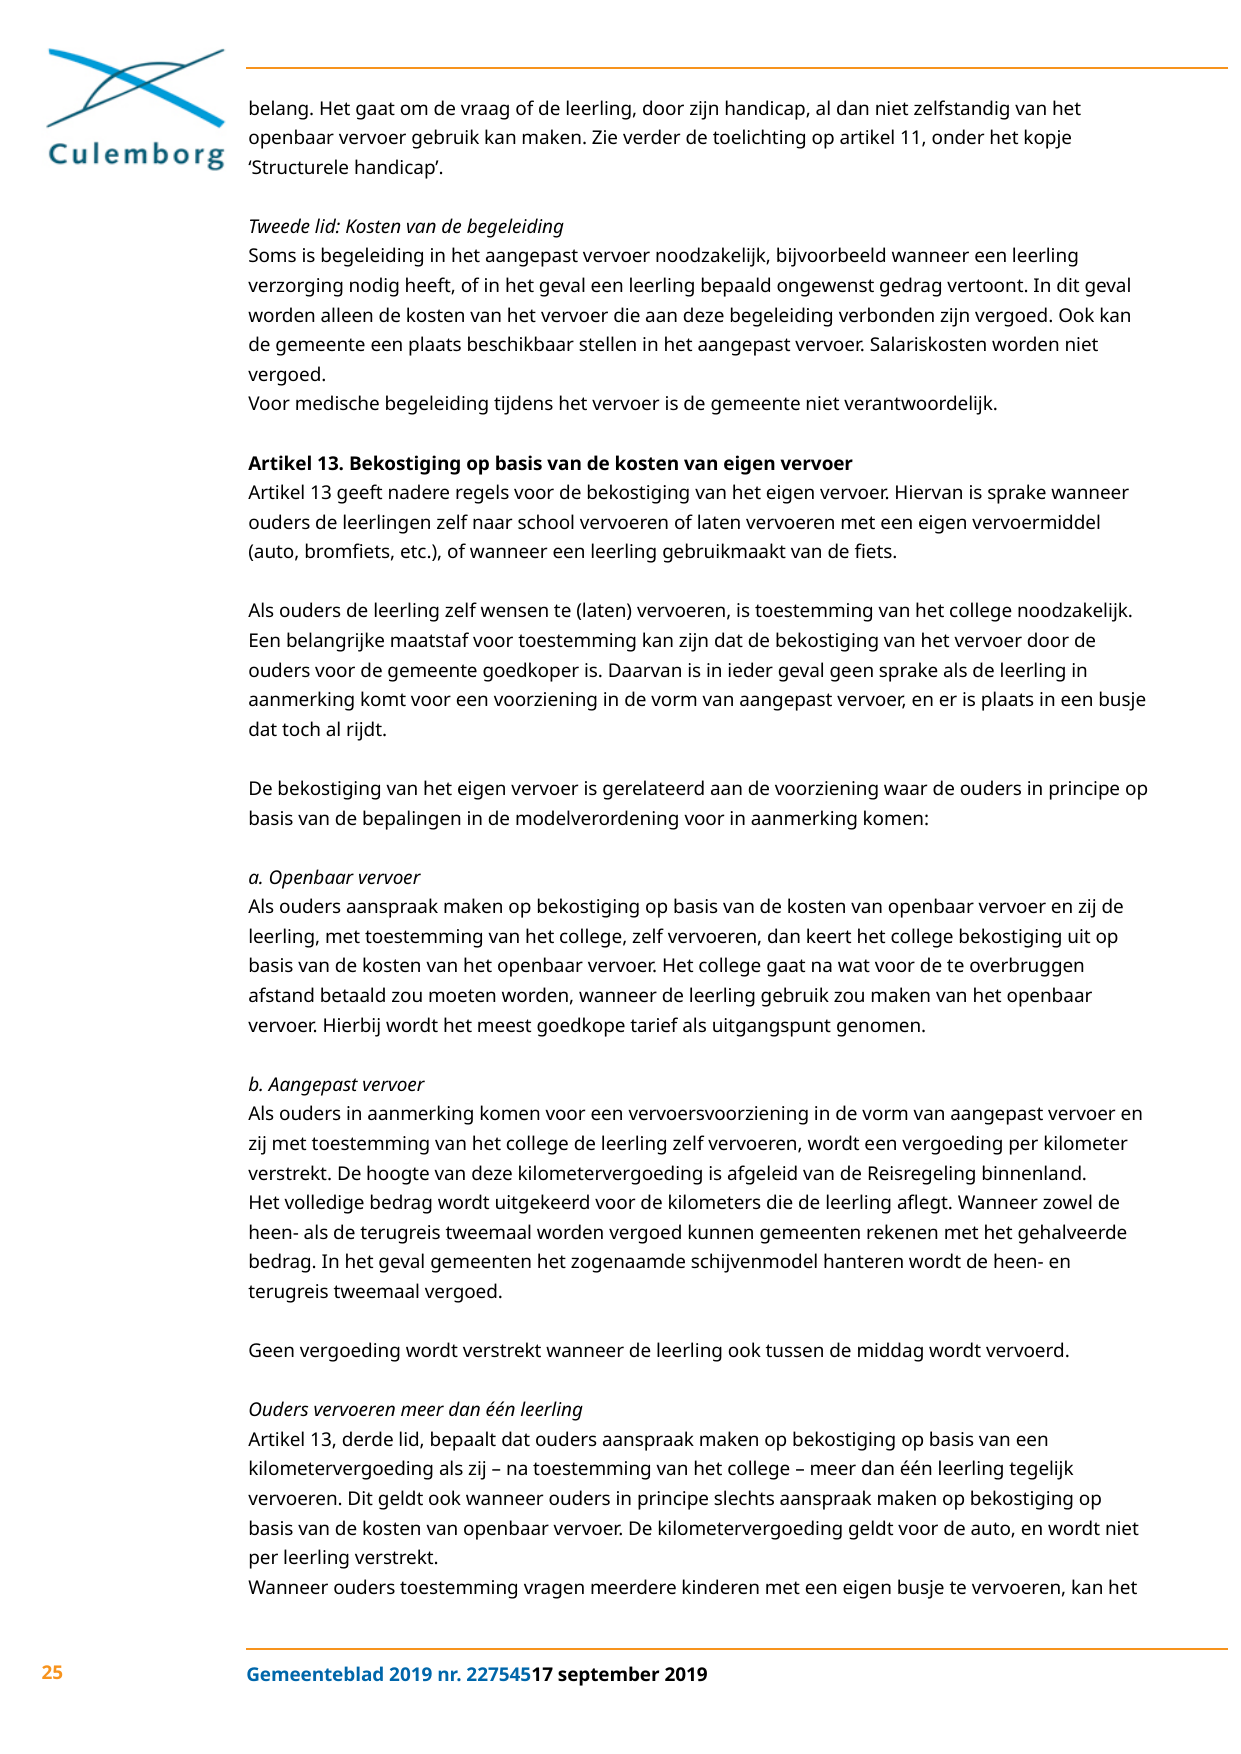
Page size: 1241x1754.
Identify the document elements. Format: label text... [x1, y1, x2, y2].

text Artikel 13 geeft nadere regels voor de bekostiging van het eigen vervoer. Hiervan is sprake wanneer ouders de leerlingen zelf naar school vervoeren of laten vervoeren met een eigen vervoermiddel (auto, bromfiets, etc.), of wanneer een leerling gebruikmaakt van de fiets. [248, 479, 1152, 564]
text Als ouders in aanmerking komen voor een vervoersvoorziening in de vorm van aangepast vervoer en zij met toestemming van het college de leerling zelf vervoeren, wordt een vergoeding per kilometer verstrekt. De hoogte van deze kilometervergoeding is afgeleid van de Reisregeling binnenland. [248, 1101, 1152, 1186]
text a. Openbaar vervoer [248, 864, 1152, 890]
picture [41, 47, 231, 172]
text Geen vergoeding wordt verstrekt wanneer de leerling ook tussen de middag wordt vervoerd. [248, 1337, 1152, 1363]
text Wanneer ouders toestemming vragen meerdere kinderen met een eigen busje te vervoeren, kan het [248, 1574, 1152, 1600]
text Artikel 13, derde lid, bepaalt dat ouders aanspraak maken op bekostiging op basis van een kilometervergoeding als zij – na toestemming van het college – meer dan één leerling tegelijk vervoeren. Dit geldt ook wanneer ouders in principe slechts aanspraak maken op bekostiging op basis van de kosten van openbaar vervoer. De kilometervergoeding geldt voor de auto, en wordt niet per leerling verstrekt. [248, 1426, 1152, 1570]
text Tweede lid: Kosten van de begeleiding [248, 213, 1152, 239]
text Als ouders aanspraak maken op bekostiging op basis van de kosten van openbaar vervoer en zij de leerling, met toestemming van het college, zelf vervoeren, dan keert het college bekostiging uit op basis van de kosten van het openbaar vervoer. Het college gaat na wat voor de te overbruggen afstand betaald zou moeten worden, wanneer de leerling gebruik zou maken van het openbaar vervoer. Hierbij wordt het meest goedkope tarief als uitgangspunt genomen. [248, 893, 1152, 1038]
text Het volledige bedrag wordt uitgekeerd voor de kilometers die de leerling aflegt. Wanneer zowel de heen- als de terugreis tweemaal worden vergoed kunnen gemeenten rekenen met het gehalveerde bedrag. In het geval gemeenten het zogenaamde schijvenmodel hanteren wordt de heen- en terugreis tweemaal vergoed. [248, 1189, 1152, 1304]
text Als ouders de leerling zelf wensen te (laten) vervoeren, is toestemming van het college noodzakelijk. Een belangrijke maatstaf voor toestemming kan zijn dat de bekostiging van het vervoer door de ouders voor de gemeente goedkoper is. Daarvan is in ieder geval geen sprake als de leerling in aanmerking komt voor een voorziening in de vorm van aangepast vervoer, en er is plaats in een busje dat toch al rijdt. [248, 598, 1152, 742]
text De bekostiging van het eigen vervoer is gerelateerd aan de voorziening waar de ouders in principe op basis van de bepalingen in de modelverordening voor in aanmerking komen: [248, 775, 1152, 831]
text Artikel 13. Bekostiging op basis van de kosten van eigen vervoer [248, 450, 1152, 476]
text belang. Het gaat om de vraag of de leerling, door zijn handicap, al dan niet zelfstandig van het openbaar vervoer gebruik kan maken. Zie verder de toelichting op artikel 11, onder het kopje ‘Structurele handicap’. [248, 95, 1152, 180]
text Ouders vervoeren meer dan één leerling [248, 1396, 1152, 1422]
text Voor medische begeleiding tijdens het vervoer is de gemeente niet verantwoordelijk. [248, 391, 1152, 416]
text Soms is begeleiding in het aangepast vervoer noodzakelijk, bijvoorbeeld wanneer een leerling verzorging nodig heeft, of in het geval een leerling bepaald ongewenst gedrag vertoont. In dit geval worden alleen de kosten van het vervoer die aan deze begeleiding verbonden zijn vergoed. Ook kan de gemeente een plaats beschikbaar stellen in het aangepast vervoer. Salariskosten worden niet vergoed. [248, 243, 1152, 387]
text b. Aangepast vervoer [248, 1071, 1152, 1097]
